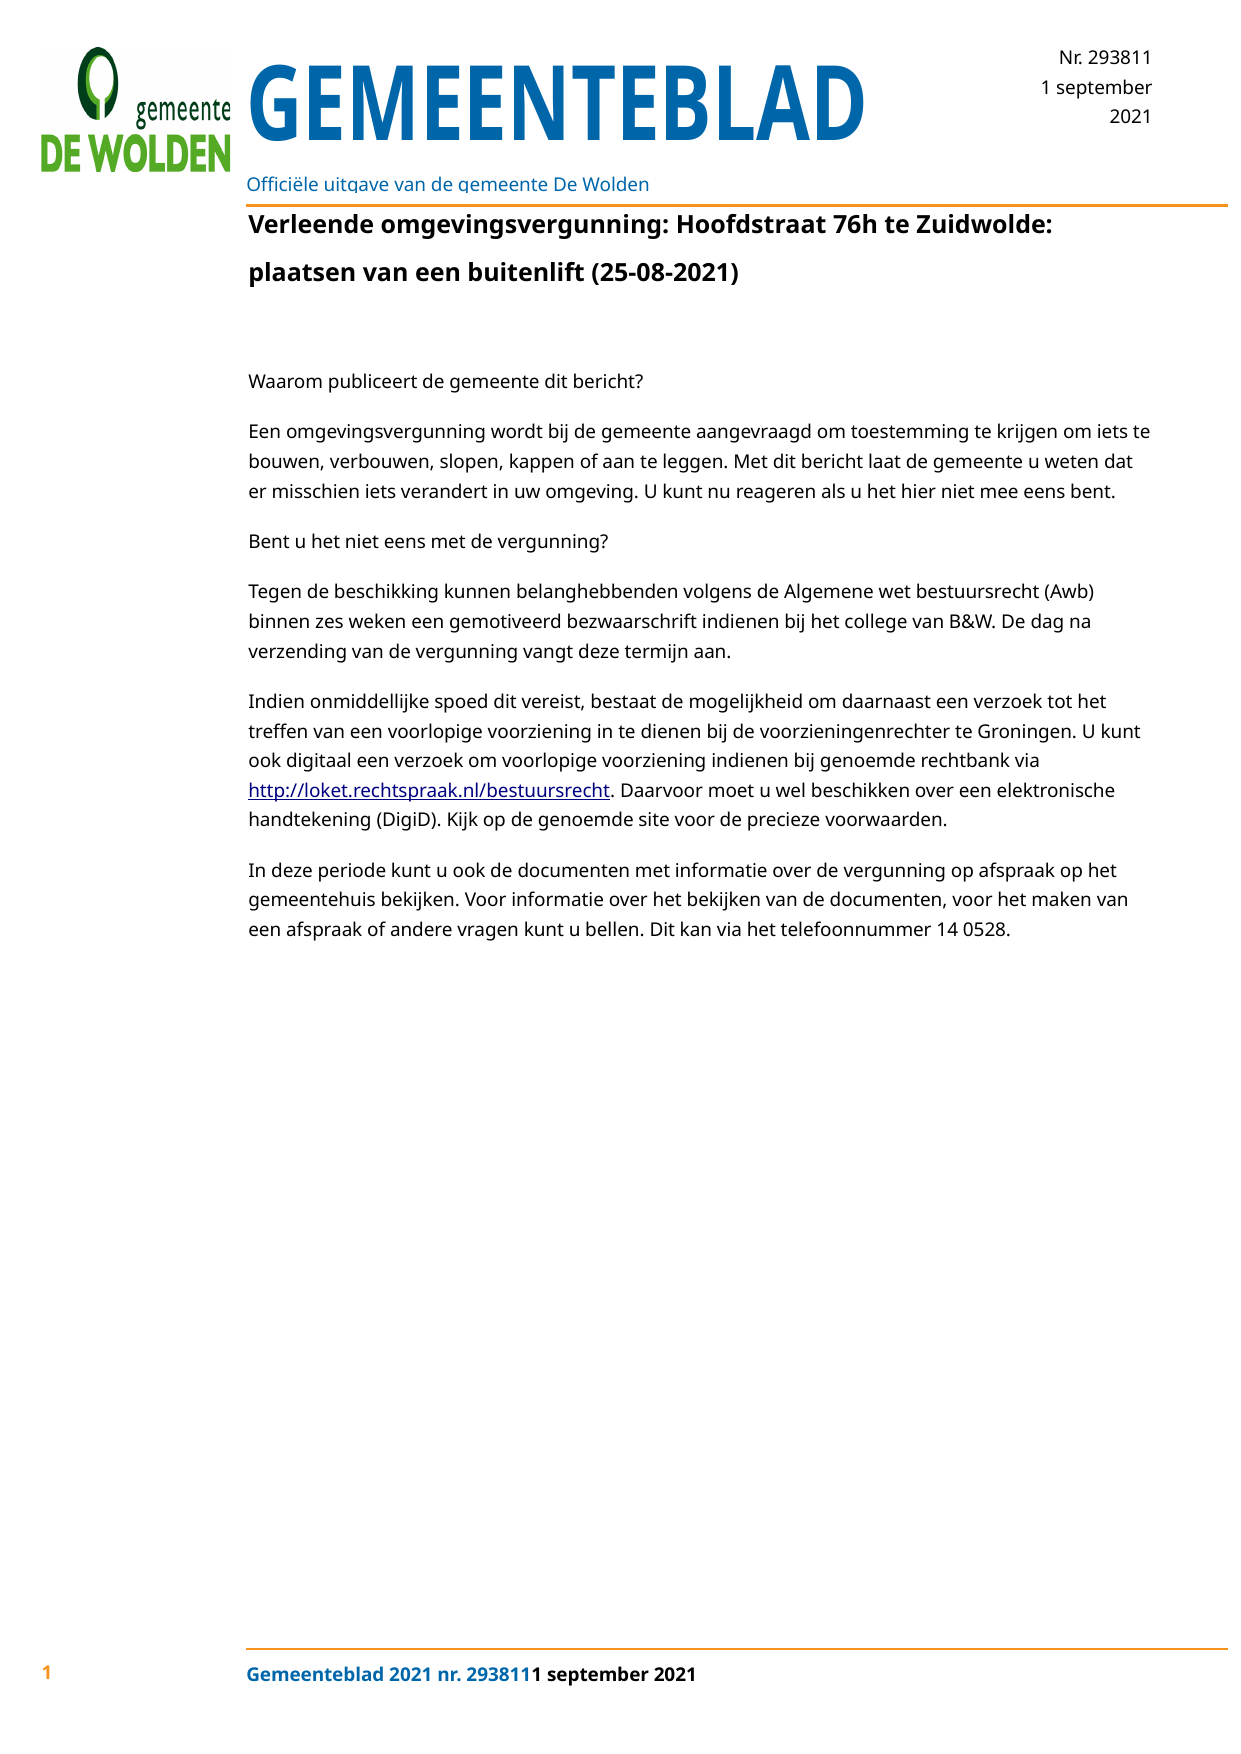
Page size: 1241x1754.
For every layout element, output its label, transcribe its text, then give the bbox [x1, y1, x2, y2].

text Tegen de beschikking kunnen belanghebbenden volgens de Algemene wet bestuursrecht (Awb) binnen zes weken een gemotiveerd bezwaarschrift indienen bij het college van B&W. De dag na verzending van de vergunning vangt deze termijn aan. [248, 579, 1152, 664]
text Verleende omgevingsvergunning: Hoofdstraat 76h te Zuidwolde: plaatsen van een buitenlift (25-08-2021) [248, 207, 1152, 288]
text Indien onmiddellijke spoed dit vereist, bestaat de mogelijkheid om daarnaast een verzoek tot het treffen van een voorlopige voorziening in te dienen bij de voorzieningenrechter te Groningen. U kunt ook digitaal een verzoek om voorlopige voorziening indienen bij genoemde rechtbank via http://loket.rechtspraak.nl/bestuursrecht. Daarvoor moet u wel beschikken over een elektronische handtekening (DigiD). Kijk op de genoemde site voor de precieze voorwaarden. [248, 688, 1152, 832]
text In deze periode kunt u ook de documenten met informatie over de vergunning op afspraak op het gemeentehuis bekijken. Voor informatie over het bekijken van de documenten, voor het maken van een afspraak of andere vragen kunt u bellen. Dit kan via het telefoonnummer 14 0528. [248, 857, 1152, 942]
text Een omgevingsvergunning wordt bij de gemeente aangevraagd om toestemming te krijgen om iets te bouwen, verbouwen, slopen, kappen of aan te leggen. Met dit bericht laat de gemeente u weten dat er misschien iets verandert in uw omgeving. U kunt nu reageren als u het hier niet mee eens bent. [248, 419, 1152, 504]
text Bent u het niet eens met de vergunning? [248, 528, 1152, 554]
picture [41, 47, 231, 172]
text Waarom publiceert de gemeente dit bericht? [248, 368, 1152, 394]
